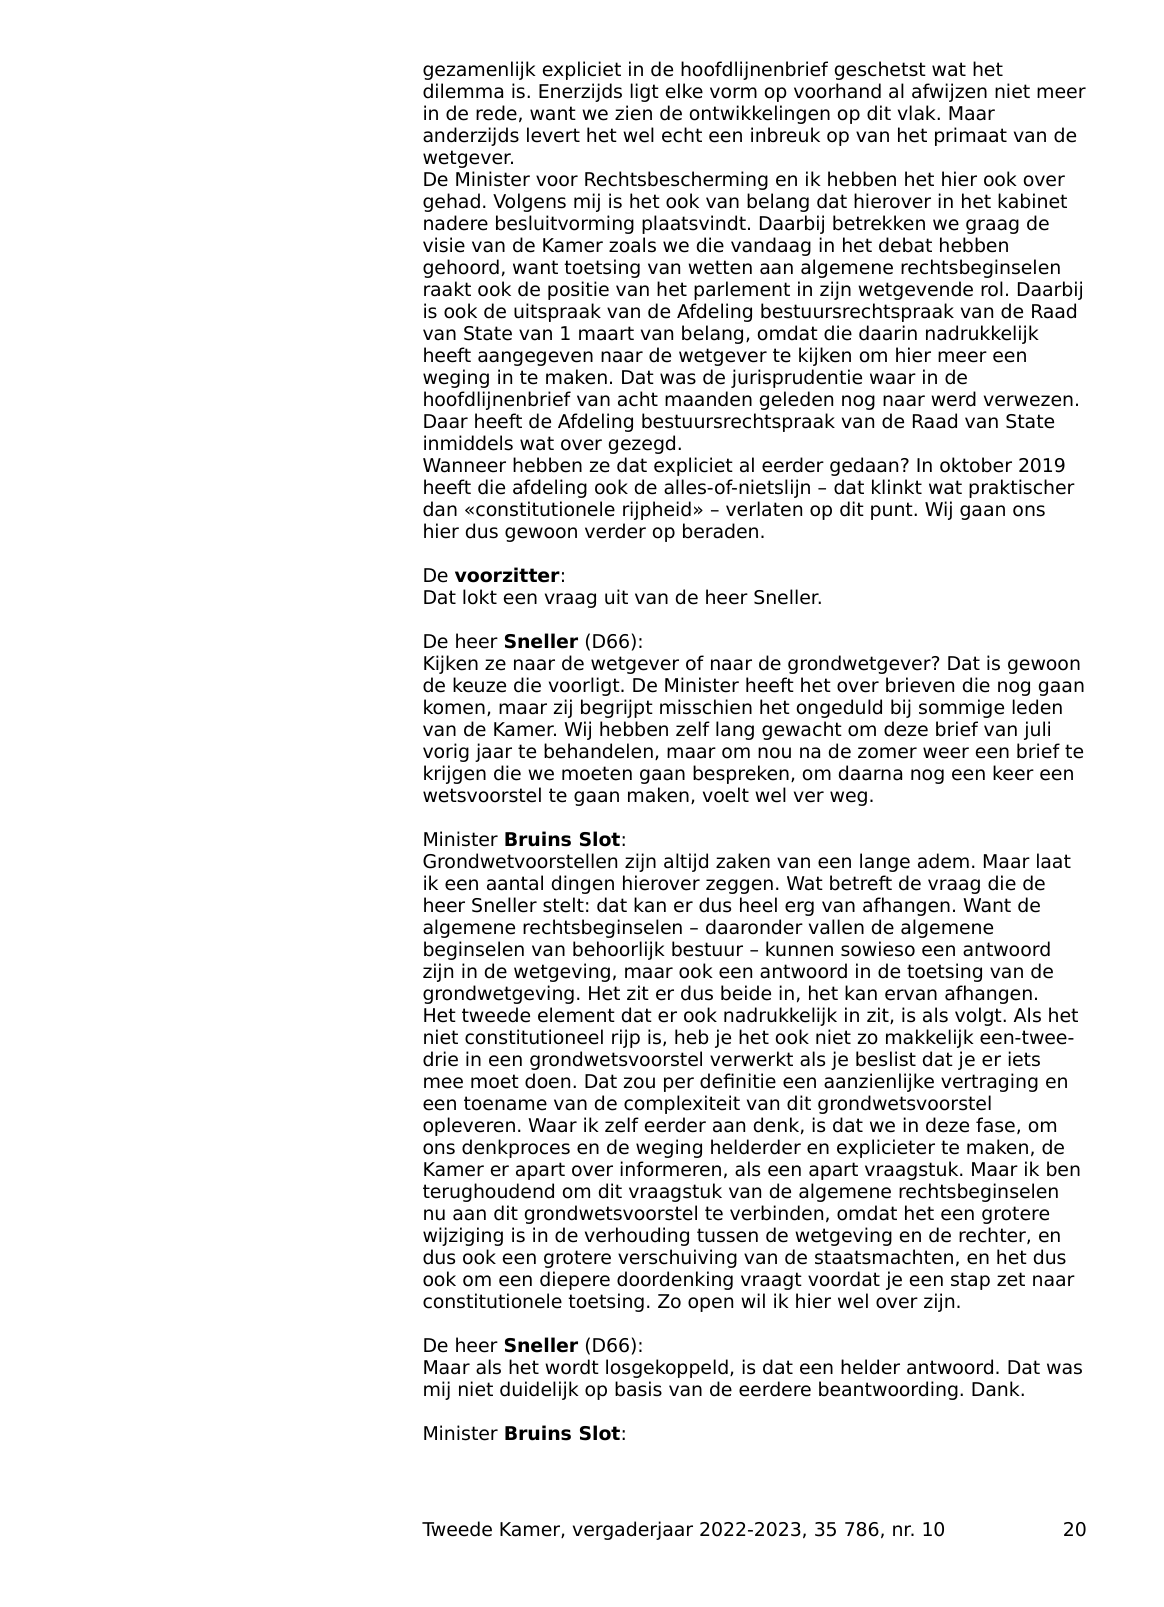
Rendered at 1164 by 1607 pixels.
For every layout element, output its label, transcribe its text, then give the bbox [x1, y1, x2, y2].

text De heer Sneller (D66): [422, 631, 1087, 653]
text De voorzitter: [422, 565, 1087, 587]
text gezamenlijk expliciet in de hoofdlijnenbrief geschetst wat het dilemma is. Enerzijds ligt elke vorm op voorhand al afwijzen niet meer in de rede, want we zien de ontwikkelingen op dit vlak. Maar anderzijds levert het wel echt een inbreuk op van het primaat van de wetgever. [422, 59, 1087, 169]
text De Minister voor Rechtsbescherming en ik hebben het hier ook over gehad. Volgens mij is het ook van belang dat hierover in het kabinet nadere besluitvorming plaatsvindt. Daarbij betrekken we graag de visie van de Kamer zoals we die vandaag in het debat hebben gehoord, want toetsing van wetten aan algemene rechtsbeginselen raakt ook de positie van het parlement in zijn wetgevende rol. Daarbij is ook de uitspraak van de Afdeling bestuursrechtspraak van de Raad van State van 1 maart van belang, omdat die daarin nadrukkelijk heeft aangegeven naar de wetgever te kijken om hier meer een weging in te maken. Dat was de jurisprudentie waar in de hoofdlijnenbrief van acht maanden geleden nog naar werd verwezen. Daar heeft de Afdeling bestuursrechtspraak van de Raad van State inmiddels wat over gezegd. [422, 169, 1087, 455]
text Minister Bruins Slot: [422, 829, 1087, 851]
text Dat lokt een vraag uit van de heer Sneller. [422, 587, 1087, 609]
text Wanneer hebben ze dat expliciet al eerder gedaan? In oktober 2019 heeft die afdeling ook de alles-of-nietslijn – dat klinkt wat praktischer dan «constitutionele rijpheid» – verlaten op dit punt. Wij gaan ons hier dus gewoon verder op beraden. [422, 455, 1087, 543]
text De heer Sneller (D66): [422, 1335, 1087, 1357]
text Grondwetvoorstellen zijn altijd zaken van een lange adem. Maar laat ik een aantal dingen hierover zeggen. Wat betreft de vraag die de heer Sneller stelt: dat kan er dus heel erg van afhangen. Want de algemene rechtsbeginselen – daaronder vallen de algemene beginselen van behoorlijk bestuur – kunnen sowieso een antwoord zijn in de wetgeving, maar ook een antwoord in de toetsing van de grondwetgeving. Het zit er dus beide in, het kan ervan afhangen. [422, 851, 1087, 1005]
text Het tweede element dat er ook nadrukkelijk in zit, is als volgt. Als het niet constitutioneel rijp is, heb je het ook niet zo makkelijk een-twee-drie in een grondwetsvoorstel verwerkt als je beslist dat je er iets mee moet doen. Dat zou per definitie een aanzienlijke vertraging en een toename van de complexiteit van dit grondwetsvoorstel opleveren. Waar ik zelf eerder aan denk, is dat we in deze fase, om ons denkproces en de weging helderder en explicieter te maken, de Kamer er apart over informeren, als een apart vraagstuk. Maar ik ben terughoudend om dit vraagstuk van de algemene rechtsbeginselen nu aan dit grondwetsvoorstel te verbinden, omdat het een grotere wijziging is in de verhouding tussen de wetgeving en de rechter, en dus ook een grotere verschuiving van de staatsmachten, en het dus ook om een diepere doordenking vraagt voordat je een stap zet naar constitutionele toetsing. Zo open wil ik hier wel over zijn. [422, 1005, 1087, 1312]
text Minister Bruins Slot: [422, 1423, 1087, 1445]
text Maar als het wordt losgekoppeld, is dat een helder antwoord. Dat was mij niet duidelijk op basis van de eerdere beantwoording. Dank. [422, 1357, 1087, 1401]
text Kijken ze naar de wetgever of naar de grondwetgever? Dat is gewoon de keuze die voorligt. De Minister heeft het over brieven die nog gaan komen, maar zij begrijpt misschien het ongeduld bij sommige leden van de Kamer. Wij hebben zelf lang gewacht om deze brief van juli vorig jaar te behandelen, maar om nou na de zomer weer een brief te krijgen die we moeten gaan bespreken, om daarna nog een keer een wetsvoorstel te gaan maken, voelt wel ver weg. [422, 653, 1087, 807]
